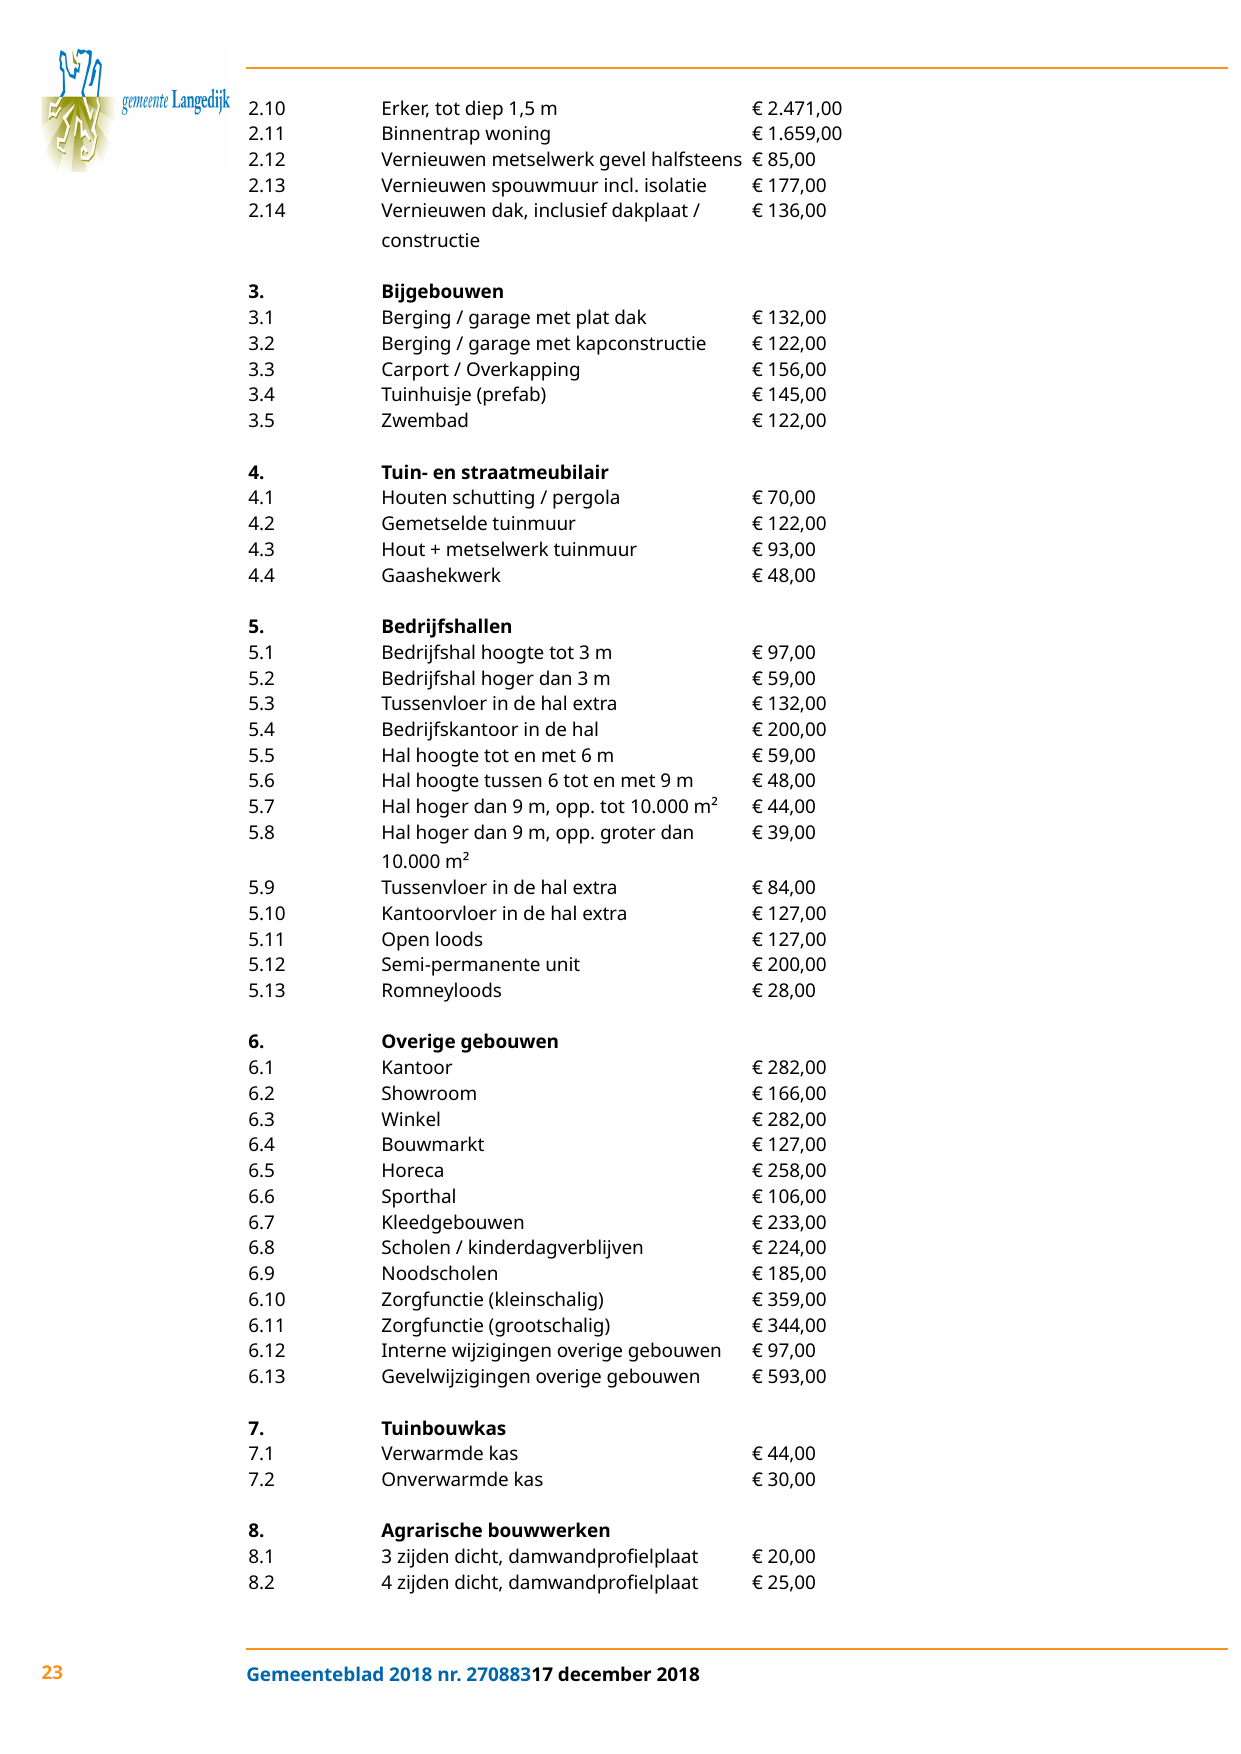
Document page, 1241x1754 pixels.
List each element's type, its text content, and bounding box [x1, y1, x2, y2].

table_cell Interne wijzigingen overige gebouwen [381, 1338, 752, 1363]
table_cell 7.1 [248, 1440, 381, 1466]
table_cell € 20,00 [752, 1543, 885, 1569]
table_cell [752, 1389, 885, 1415]
table_cell 6.8 [248, 1235, 381, 1260]
table_cell [1018, 305, 1152, 330]
table_cell € 200,00 [752, 716, 885, 742]
table_cell [381, 253, 752, 279]
table_cell Hal hoger dan 9 m, opp. groter dan 10.000 m² [381, 819, 752, 874]
table_cell 2.10 [248, 95, 381, 121]
table_cell [1018, 874, 1152, 900]
table_cell Vernieuwen spouwmuur incl. isolatie [381, 172, 752, 198]
table_cell [1018, 510, 1152, 536]
table_cell [1018, 665, 1152, 690]
table_cell [885, 356, 1018, 382]
table_cell [885, 1440, 1018, 1466]
table_cell [1018, 330, 1152, 356]
table_cell € 344,00 [752, 1312, 885, 1337]
table_cell € 70,00 [752, 485, 885, 510]
table_cell [1018, 1569, 1152, 1595]
table_cell Tussenvloer in de hal extra [381, 690, 752, 716]
table_cell [1018, 690, 1152, 716]
table_cell [248, 253, 381, 279]
table_cell [1018, 1209, 1152, 1234]
table_cell [1018, 356, 1152, 382]
table_cell [1018, 639, 1152, 665]
table_cell [885, 172, 1018, 198]
table_cell Winkel [381, 1106, 752, 1132]
table_cell [1018, 485, 1152, 510]
table_cell 5.5 [248, 742, 381, 768]
table_cell € 136,00 [752, 198, 885, 253]
table_cell € 93,00 [752, 536, 885, 562]
table_cell [752, 1003, 885, 1029]
table_cell [885, 690, 1018, 716]
table_cell [885, 1389, 1018, 1415]
table_cell Tussenvloer in de hal extra [381, 874, 752, 900]
table_cell Houten schutting / pergola [381, 485, 752, 510]
table_cell [885, 768, 1018, 793]
table_cell Overige gebouwen [381, 1029, 752, 1054]
table_cell [885, 1286, 1018, 1312]
table_cell [885, 1569, 1018, 1595]
table_cell 5.2 [248, 665, 381, 690]
table_cell [885, 742, 1018, 768]
table_cell [752, 1492, 885, 1518]
table_cell € 2.471,00 [752, 95, 885, 121]
table_cell € 48,00 [752, 768, 885, 793]
table_cell € 122,00 [752, 510, 885, 536]
table_cell [1018, 819, 1152, 874]
table_cell [1018, 1338, 1152, 1363]
table_cell [1018, 382, 1152, 407]
table_cell [1018, 977, 1152, 1003]
table_cell Scholen / kinderdagverblijven [381, 1235, 752, 1260]
table_cell Bedrijfshal hoger dan 3 m [381, 665, 752, 690]
table_cell Vernieuwen metselwerk gevel halfsteens [381, 146, 752, 172]
table_cell [885, 665, 1018, 690]
table_cell [885, 1132, 1018, 1157]
table_cell 6.3 [248, 1106, 381, 1132]
table_cell Hout + metselwerk tuinmuur [381, 536, 752, 562]
table_cell € 127,00 [752, 926, 885, 952]
table_cell 4 zijden dicht, damwandprofielplaat [381, 1569, 752, 1595]
table_cell [752, 433, 885, 459]
table_cell Hal hoogte tot en met 6 m [381, 742, 752, 768]
table_cell 3 zijden dicht, damwandprofielplaat [381, 1543, 752, 1569]
table_cell [381, 433, 752, 459]
table_cell Horeca [381, 1158, 752, 1183]
table_cell [885, 1235, 1018, 1260]
table_cell 5.9 [248, 874, 381, 900]
table_cell 5.10 [248, 900, 381, 926]
table_cell [1018, 1492, 1152, 1518]
table_cell [885, 900, 1018, 926]
table_cell [1018, 253, 1152, 279]
table_cell Sporthal [381, 1183, 752, 1209]
table_cell 8.1 [248, 1543, 381, 1569]
table_cell [885, 874, 1018, 900]
table_cell Kantoorvloer in de hal extra [381, 900, 752, 926]
table_cell € 44,00 [752, 1440, 885, 1466]
table_cell [752, 279, 885, 304]
table_cell Gemetselde tuinmuur [381, 510, 752, 536]
table_cell [885, 1543, 1018, 1569]
table_cell Kantoor [381, 1055, 752, 1080]
table_cell 6.13 [248, 1363, 381, 1389]
table_cell 5.8 [248, 819, 381, 874]
table_cell € 122,00 [752, 408, 885, 433]
table_cell € 132,00 [752, 305, 885, 330]
table_cell [1018, 146, 1152, 172]
table_cell Bedrijfskantoor in de hal [381, 716, 752, 742]
table_cell [1018, 279, 1152, 304]
table_cell [1018, 1286, 1152, 1312]
table_cell 4.1 [248, 485, 381, 510]
table_cell € 30,00 [752, 1466, 885, 1492]
table_cell Agrarische bouwwerken [381, 1518, 752, 1543]
table_cell [885, 279, 1018, 304]
table_cell 5.4 [248, 716, 381, 742]
table_cell [1018, 1158, 1152, 1183]
table_cell [885, 253, 1018, 279]
table_cell 5.7 [248, 793, 381, 819]
table_cell [885, 510, 1018, 536]
table_cell 6.11 [248, 1312, 381, 1337]
table_cell [248, 588, 381, 613]
table_cell Berging / garage met kapconstructie [381, 330, 752, 356]
table_cell € 122,00 [752, 330, 885, 356]
table_cell [752, 459, 885, 484]
table_cell 4.4 [248, 562, 381, 587]
table_cell 6.10 [248, 1286, 381, 1312]
table_cell € 166,00 [752, 1080, 885, 1106]
table_cell Bouwmarkt [381, 1132, 752, 1157]
table_cell [885, 716, 1018, 742]
table_cell € 127,00 [752, 1132, 885, 1157]
table_cell 6.12 [248, 1338, 381, 1363]
table_cell 6.2 [248, 1080, 381, 1106]
table_cell € 59,00 [752, 665, 885, 690]
table_cell [885, 433, 1018, 459]
table_cell € 359,00 [752, 1286, 885, 1312]
table_cell € 28,00 [752, 977, 885, 1003]
table_cell € 25,00 [752, 1569, 885, 1595]
table_cell [1018, 1055, 1152, 1080]
table_cell [1018, 1080, 1152, 1106]
table_cell 3.4 [248, 382, 381, 407]
table_cell [1018, 433, 1152, 459]
table_cell € 233,00 [752, 1209, 885, 1234]
table_cell € 1.659,00 [752, 121, 885, 146]
table_cell Carport / Overkapping [381, 356, 752, 382]
table_cell [1018, 588, 1152, 613]
table_cell 3.3 [248, 356, 381, 382]
table_cell € 106,00 [752, 1183, 885, 1209]
table_cell Showroom [381, 1080, 752, 1106]
table_cell [885, 952, 1018, 977]
table_cell 5. [248, 613, 381, 639]
table_cell [752, 1029, 885, 1054]
table_cell € 48,00 [752, 562, 885, 587]
table_cell [885, 1363, 1018, 1389]
table_cell [885, 926, 1018, 952]
table_cell Zwembad [381, 408, 752, 433]
table_cell [1018, 952, 1152, 977]
table_cell 6.5 [248, 1158, 381, 1183]
table_cell 6.9 [248, 1260, 381, 1286]
table_cell [1018, 1235, 1152, 1260]
table_cell 6.6 [248, 1183, 381, 1209]
table_cell [885, 1209, 1018, 1234]
table_cell [1018, 926, 1152, 952]
table_cell [885, 819, 1018, 874]
table_cell Semi-permanente unit [381, 952, 752, 977]
table_cell [248, 433, 381, 459]
table_cell Bedrijfshal hoogte tot 3 m [381, 639, 752, 665]
table_cell Hal hoger dan 9 m, opp. tot 10.000 m² [381, 793, 752, 819]
table_cell 6.1 [248, 1055, 381, 1080]
table_cell [885, 1260, 1018, 1286]
table_cell 4.3 [248, 536, 381, 562]
table_cell [885, 588, 1018, 613]
table_cell Vernieuwen dak, inclusief dakplaat / constructie [381, 198, 752, 253]
table_cell [1018, 459, 1152, 484]
table_cell 5.13 [248, 977, 381, 1003]
table_cell [248, 1003, 381, 1029]
table_cell 2.12 [248, 146, 381, 172]
table_cell € 282,00 [752, 1055, 885, 1080]
table_cell [885, 121, 1018, 146]
table_cell [885, 536, 1018, 562]
table_cell 6.4 [248, 1132, 381, 1157]
table_cell 3.1 [248, 305, 381, 330]
table_cell [1018, 172, 1152, 198]
table_cell [752, 1415, 885, 1440]
table_cell [885, 1466, 1018, 1492]
table_cell [885, 146, 1018, 172]
table_cell 2.14 [248, 198, 381, 253]
table_cell [885, 977, 1018, 1003]
table_cell Hal hoogte tussen 6 tot en met 9 m [381, 768, 752, 793]
table_cell Open loods [381, 926, 752, 952]
table_cell € 145,00 [752, 382, 885, 407]
table_cell Berging / garage met plat dak [381, 305, 752, 330]
table_cell [1018, 1260, 1152, 1286]
table_cell [1018, 95, 1152, 121]
table_cell [1018, 1003, 1152, 1029]
table_cell [885, 1158, 1018, 1183]
table_cell [1018, 1415, 1152, 1440]
table_cell € 282,00 [752, 1106, 885, 1132]
table_cell € 59,00 [752, 742, 885, 768]
table_cell [885, 1492, 1018, 1518]
table_cell [885, 1518, 1018, 1543]
table_cell [381, 1492, 752, 1518]
table_cell [1018, 121, 1152, 146]
table_cell [885, 198, 1018, 253]
table_cell 7. [248, 1415, 381, 1440]
table_cell [1018, 1543, 1152, 1569]
table_cell € 156,00 [752, 356, 885, 382]
table_cell [248, 1492, 381, 1518]
table_cell [1018, 1466, 1152, 1492]
table_cell [1018, 536, 1152, 562]
table_cell Romneyloods [381, 977, 752, 1003]
table_cell [885, 613, 1018, 639]
table_cell € 258,00 [752, 1158, 885, 1183]
table_cell 3.5 [248, 408, 381, 433]
table_cell € 127,00 [752, 900, 885, 926]
table_cell [885, 1080, 1018, 1106]
table_cell Zorgfunctie (kleinschalig) [381, 1286, 752, 1312]
table_cell [885, 1312, 1018, 1337]
table_cell 4.2 [248, 510, 381, 536]
table_cell 5.12 [248, 952, 381, 977]
table_cell [885, 1106, 1018, 1132]
table_cell [1018, 613, 1152, 639]
table_cell [1018, 1132, 1152, 1157]
table_cell [885, 408, 1018, 433]
table_cell 8. [248, 1518, 381, 1543]
table_cell [381, 1389, 752, 1415]
table_cell Verwarmde kas [381, 1440, 752, 1466]
table_cell € 84,00 [752, 874, 885, 900]
table_cell Erker, tot diep 1,5 m [381, 95, 752, 121]
table_cell [1018, 1389, 1152, 1415]
table_cell Tuinhuisje (prefab) [381, 382, 752, 407]
table_cell [1018, 1518, 1152, 1543]
table_cell € 39,00 [752, 819, 885, 874]
table_cell Binnentrap woning [381, 121, 752, 146]
table_cell [752, 1518, 885, 1543]
table_cell [381, 588, 752, 613]
table_cell Kleedgebouwen [381, 1209, 752, 1234]
table_cell [752, 253, 885, 279]
table_cell € 224,00 [752, 1235, 885, 1260]
table_cell [1018, 716, 1152, 742]
table_cell [1018, 768, 1152, 793]
table_cell Onverwarmde kas [381, 1466, 752, 1492]
table_cell [885, 639, 1018, 665]
table_cell [381, 1003, 752, 1029]
table_cell [885, 330, 1018, 356]
table_cell [752, 613, 885, 639]
table_cell [1018, 1363, 1152, 1389]
table_cell 5.6 [248, 768, 381, 793]
table_cell € 185,00 [752, 1260, 885, 1286]
table_cell [885, 1183, 1018, 1209]
table_cell Gaashekwerk [381, 562, 752, 587]
table_cell [885, 305, 1018, 330]
table_cell [1018, 1106, 1152, 1132]
table_cell [1018, 562, 1152, 587]
table_cell [885, 562, 1018, 587]
table_cell € 85,00 [752, 146, 885, 172]
table_cell Zorgfunctie (grootschalig) [381, 1312, 752, 1337]
table_cell [1018, 900, 1152, 926]
table_cell [1018, 1029, 1152, 1054]
table_cell [1018, 1183, 1152, 1209]
table_cell [885, 793, 1018, 819]
table_cell € 593,00 [752, 1363, 885, 1389]
table_cell [1018, 742, 1152, 768]
picture [41, 47, 231, 172]
table_cell [885, 1003, 1018, 1029]
table_cell [1018, 408, 1152, 433]
table_cell Bedrijfshallen [381, 613, 752, 639]
table_cell Noodscholen [381, 1260, 752, 1286]
table_cell Bijgebouwen [381, 279, 752, 304]
table_cell Tuin- en straatmeubilair [381, 459, 752, 484]
table_cell € 132,00 [752, 690, 885, 716]
table_cell [885, 1029, 1018, 1054]
table_cell 5.3 [248, 690, 381, 716]
table_cell [885, 1055, 1018, 1080]
table_cell [885, 95, 1018, 121]
table_cell € 200,00 [752, 952, 885, 977]
table_cell 3. [248, 279, 381, 304]
table_cell [752, 588, 885, 613]
table_cell 3.2 [248, 330, 381, 356]
table_cell € 97,00 [752, 1338, 885, 1363]
table_cell € 97,00 [752, 639, 885, 665]
table_cell Tuinbouwkas [381, 1415, 752, 1440]
table_cell [885, 485, 1018, 510]
table_cell Gevelwijzigingen overige gebouwen [381, 1363, 752, 1389]
table_cell 2.13 [248, 172, 381, 198]
table_cell [1018, 1440, 1152, 1466]
table_cell 8.2 [248, 1569, 381, 1595]
table_cell [1018, 198, 1152, 253]
table_cell € 44,00 [752, 793, 885, 819]
table_cell 7.2 [248, 1466, 381, 1492]
table_cell [248, 1389, 381, 1415]
table_cell 6.7 [248, 1209, 381, 1234]
table_cell [1018, 793, 1152, 819]
table_cell 5.1 [248, 639, 381, 665]
table_cell 2.11 [248, 121, 381, 146]
table_cell [1018, 1312, 1152, 1337]
table_cell [885, 1338, 1018, 1363]
table_cell 5.11 [248, 926, 381, 952]
table_cell [885, 382, 1018, 407]
table_cell 4. [248, 459, 381, 484]
table_cell [885, 459, 1018, 484]
table_cell € 177,00 [752, 172, 885, 198]
table_cell 6. [248, 1029, 381, 1054]
table_cell [885, 1415, 1018, 1440]
